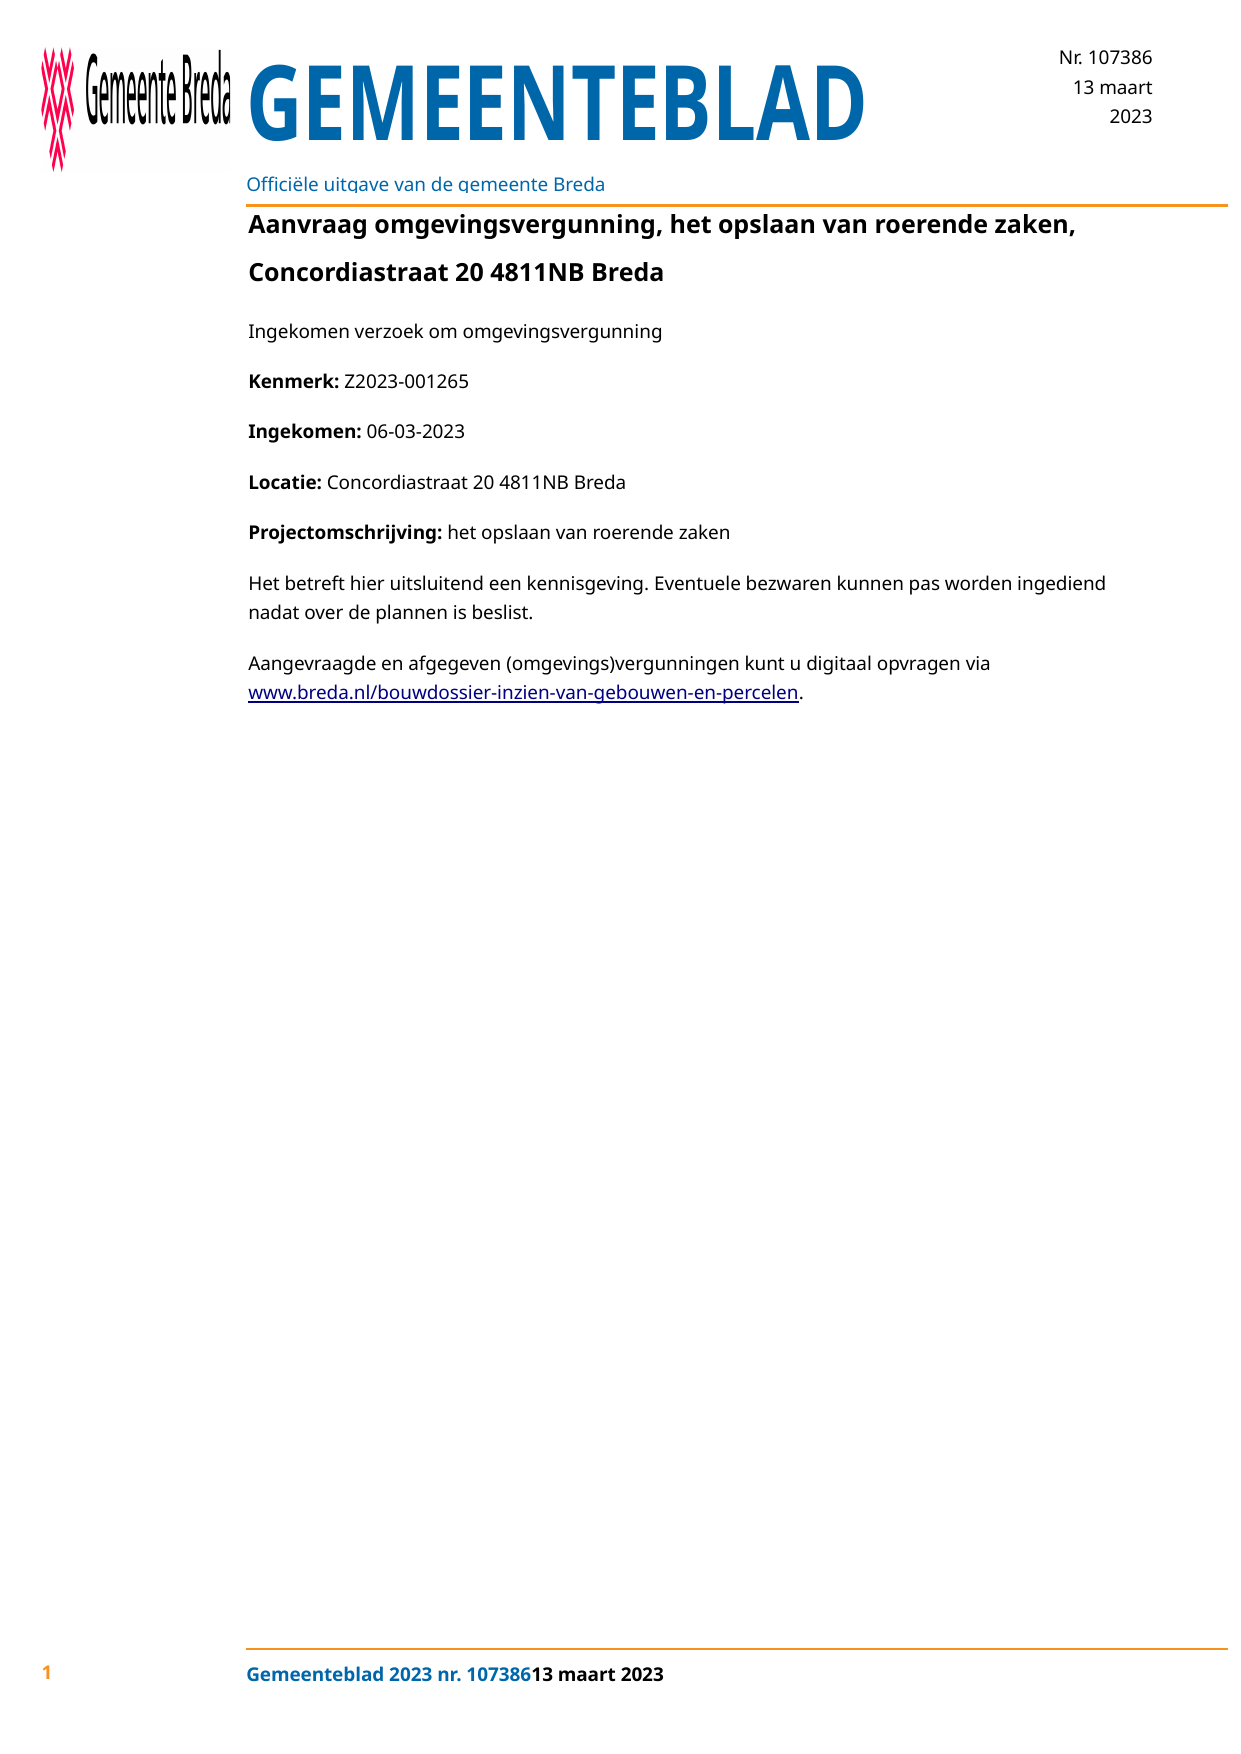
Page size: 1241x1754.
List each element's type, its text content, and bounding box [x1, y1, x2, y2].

text Het betreft hier uitsluitend een kennisgeving. Eventuele bezwaren kunnen pas worden ingediend nadat over de plannen is beslist. [248, 570, 1152, 625]
text Projectomschrijving: het opslaan van roerende zaken [248, 519, 1152, 545]
text Locatie: Concordiastraat 20 4811NB Breda [248, 469, 1152, 495]
text Ingekomen verzoek om omgevingsvergunning [248, 318, 1152, 344]
text Aanvraag omgevingsvergunning, het opslaan van roerende zaken, Concordiastraat 20 4811NB Breda [248, 207, 1152, 288]
text Ingekomen: 06-03-2023 [248, 419, 1152, 444]
text Aangevraagde en afgegeven (omgevings)vergunningen kunt u digitaal opvragen via www.breda.nl/bouwdossier-inzien-van-gebouwen-en-percelen. [248, 650, 1152, 705]
text Kenmerk: Z2023-001265 [248, 368, 1152, 394]
picture [41, 47, 231, 172]
